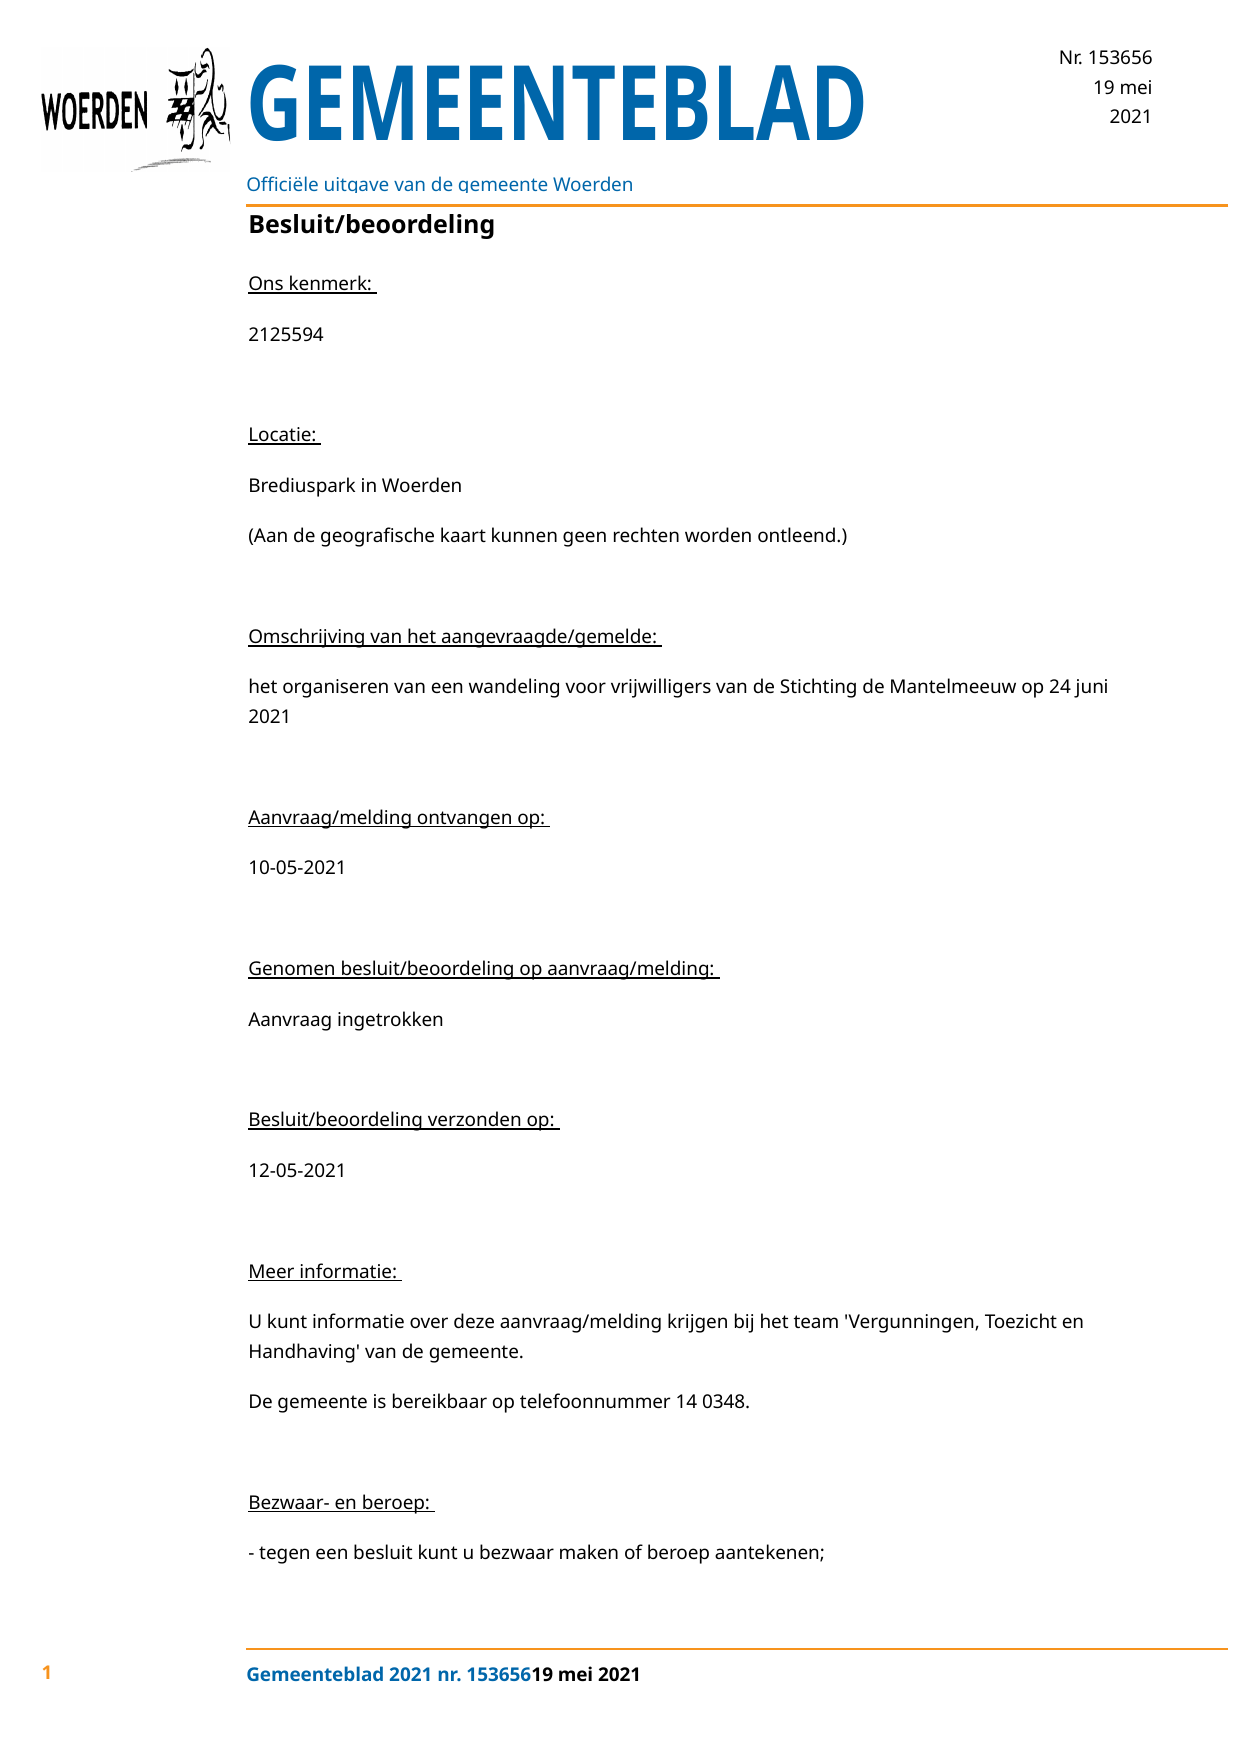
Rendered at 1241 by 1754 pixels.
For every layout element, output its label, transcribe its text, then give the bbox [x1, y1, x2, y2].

text - tegen een besluit kunt u bezwaar maken of beroep aantekenen; [248, 1539, 1152, 1565]
text Omschrijving van het aangevraagde/gemelde: [248, 623, 1152, 649]
text Besluit/beoordeling [248, 207, 1152, 241]
text Brediuspark in Woerden [248, 472, 1152, 498]
text Ons kenmerk: [248, 270, 1152, 296]
text Locatie: [248, 422, 1152, 447]
text U kunt informatie over deze aanvraag/melding krijgen bij het team 'Vergunningen, Toezicht en Handhaving' van de gemeente. [248, 1308, 1152, 1363]
text Aanvraag/melding ontvangen op: [248, 804, 1152, 830]
text De gemeente is bereikbaar op telefoonnummer 14 0348. [248, 1388, 1152, 1414]
text (Aan de geografische kaart kunnen geen rechten worden ontleend.) [248, 522, 1152, 548]
text het organiseren van een wandeling voor vrijwilligers van de Stichting de Mantelmeeuw op 24 juni 2021 [248, 674, 1152, 729]
picture [41, 47, 231, 172]
text 2125594 [248, 321, 1152, 346]
text Aanvraag ingetrokken [248, 1006, 1152, 1031]
text 12-05-2021 [248, 1157, 1152, 1183]
text Bezwaar- en beroep: [248, 1489, 1152, 1515]
text 10-05-2021 [248, 854, 1152, 880]
text Besluit/beoordeling verzonden op: [248, 1107, 1152, 1132]
text Meer informatie: [248, 1258, 1152, 1283]
text Genomen besluit/beoordeling op aanvraag/melding: [248, 955, 1152, 981]
